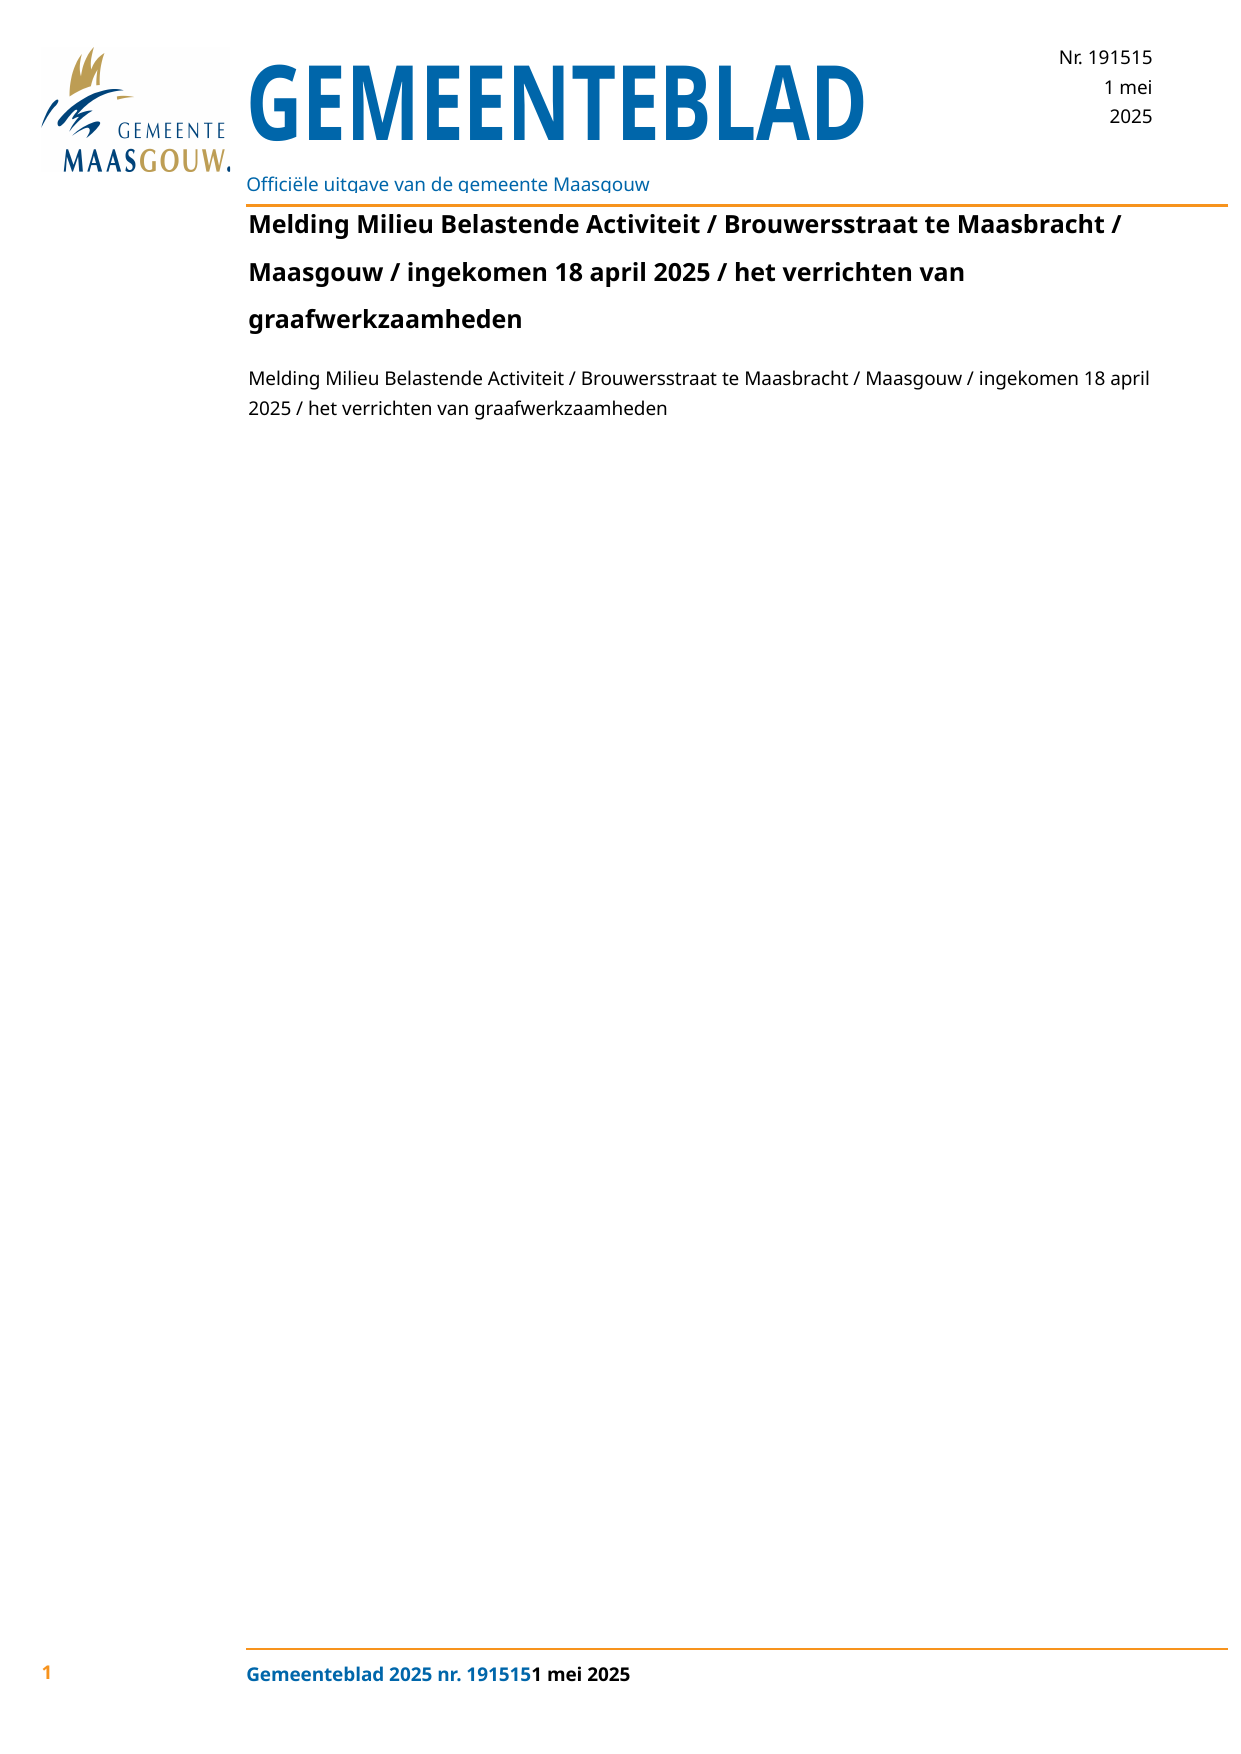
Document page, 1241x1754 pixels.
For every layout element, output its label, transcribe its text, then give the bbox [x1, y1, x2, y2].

picture [41, 47, 231, 172]
text Melding Milieu Belastende Activiteit / Brouwersstraat te Maasbracht / Maasgouw / ingekomen 18 april 2025 / het verrichten van graafwerkzaamheden [248, 366, 1152, 421]
text Melding Milieu Belastende Activiteit / Brouwersstraat te Maasbracht / Maasgouw / ingekomen 18 april 2025 / het verrichten van graafwerkzaamheden [248, 207, 1152, 336]
